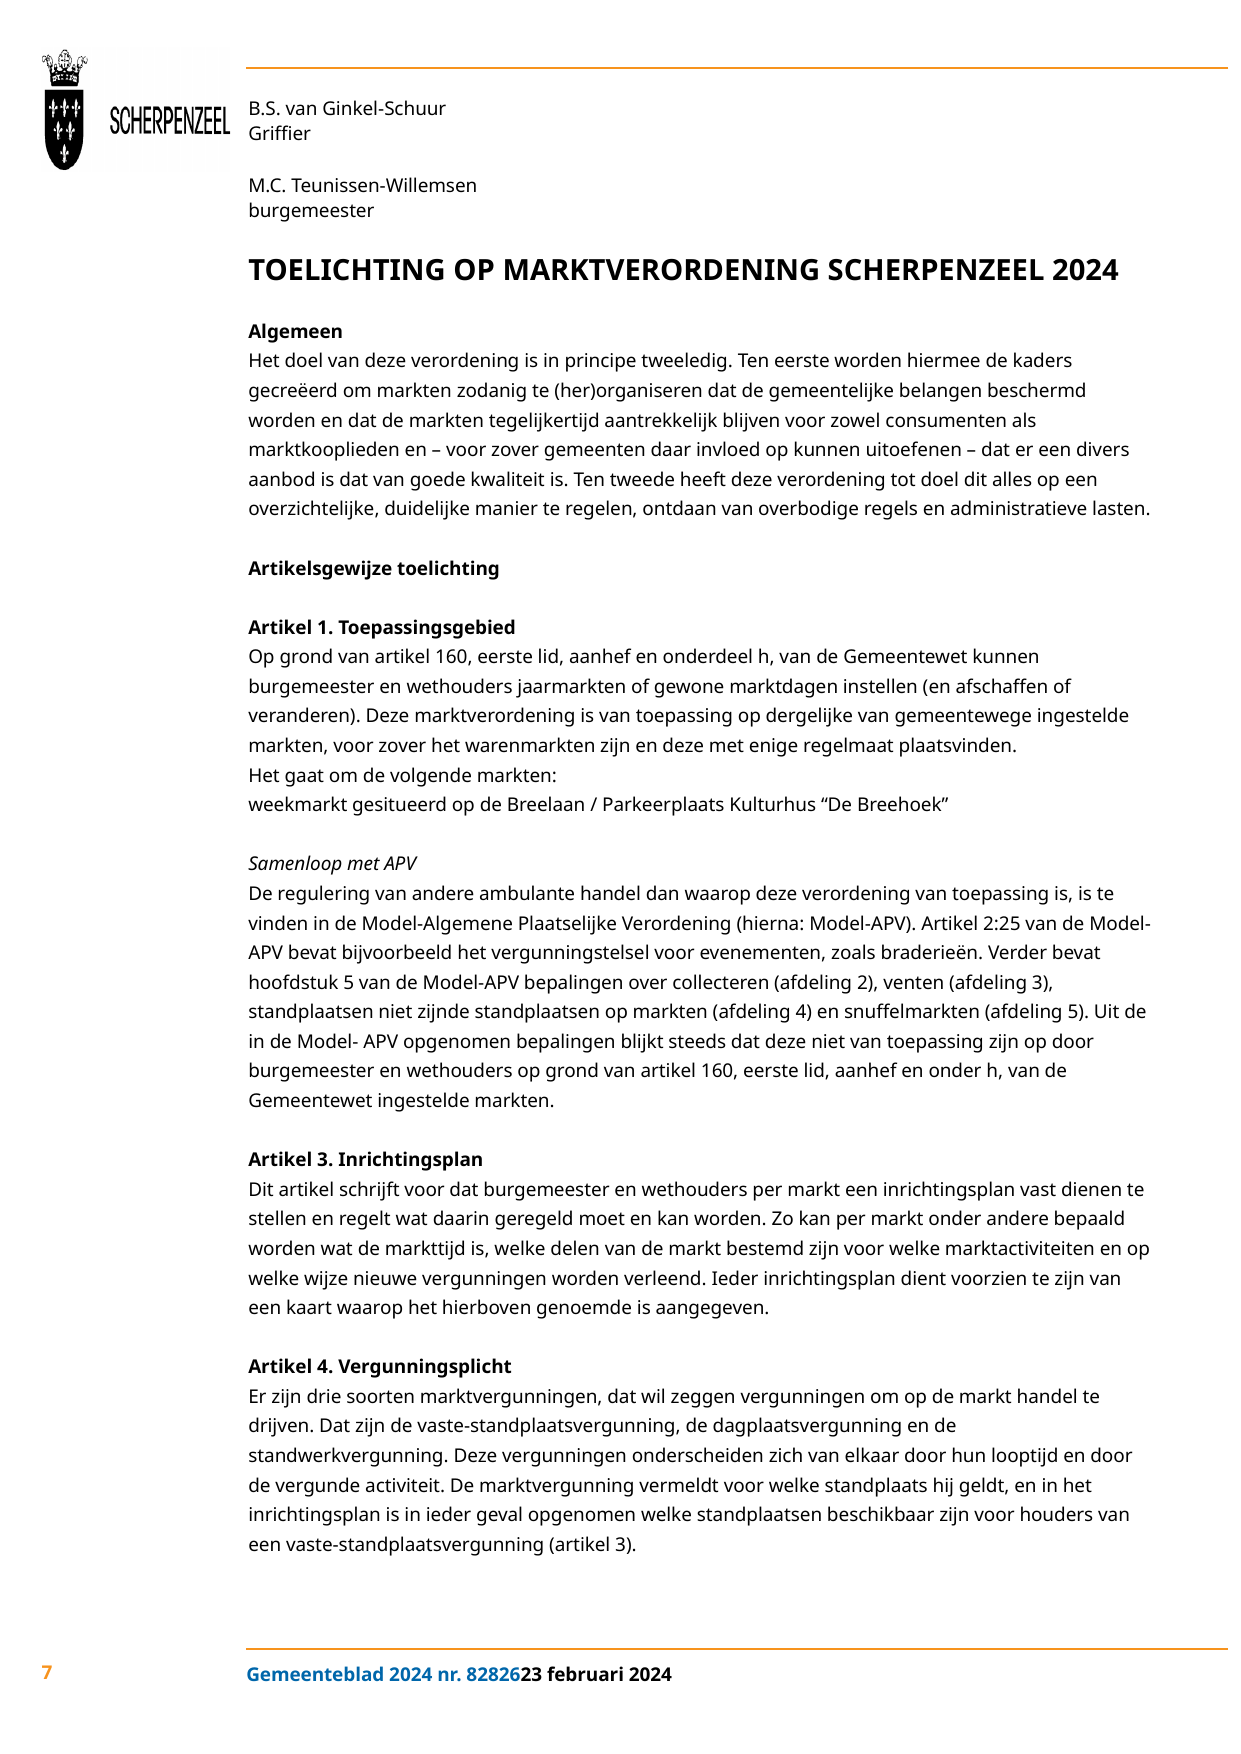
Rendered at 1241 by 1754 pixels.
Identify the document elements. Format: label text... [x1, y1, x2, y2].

text Algemeen [248, 318, 1152, 344]
text M.C. Teunissen-Willemsen [248, 172, 1152, 198]
picture [41, 47, 231, 172]
text Dit artikel schrijft voor dat burgemeester en wethouders per markt een inrichtingsplan vast dienen te stellen en regelt wat daarin geregeld moet en kan worden. Zo kan per markt onder andere bepaald worden wat de markttijd is, welke delen van de markt bestemd zijn voor welke marktactiviteiten en op welke wijze nieuwe vergunningen worden verleend. Ieder inrichtingsplan dient voorzien te zijn van een kaart waarop het hierboven genoemde is aangegeven. [248, 1176, 1152, 1320]
text Griffier [248, 121, 1152, 146]
text Samenloop met APV [248, 851, 1152, 876]
text Het gaat om de volgende markten: [248, 762, 1152, 787]
text Artikel 4. Vergunningsplicht [248, 1353, 1152, 1379]
text De regulering van andere ambulante handel dan waarop deze verordening van toepassing is, is te vinden in de Model-Algemene Plaatselijke Verordening (hierna: Model-APV). Artikel 2:25 van de Model- APV bevat bijvoorbeeld het vergunningstelsel voor evenementen, zoals braderieën. Verder bevat hoofdstuk 5 van de Model-APV bepalingen over collecteren (afdeling 2), venten (afdeling 3), standplaatsen niet zijnde standplaatsen op markten (afdeling 4) en snuffelmarkten (afdeling 5). Uit de in de Model- APV opgenomen bepalingen blijkt steeds dat deze niet van toepassing zijn op door burgemeester en wethouders op grond van artikel 160, eerste lid, aanhef en onder h, van de Gemeentewet ingestelde markten. [248, 880, 1152, 1113]
text weekmarkt gesitueerd op de Breelaan / Parkeerplaats Kulturhus “De Breehoek” [248, 791, 1152, 817]
text Op grond van artikel 160, eerste lid, aanhef en onderdeel h, van de Gemeentewet kunnen burgemeester en wethouders jaarmarkten of gewone marktdagen instellen (en afschaffen of veranderen). Deze marktverordening is van toepassing op dergelijke van gemeentewege ingestelde markten, voor zover het warenmarkten zijn en deze met enige regelmaat plaatsvinden. [248, 643, 1152, 758]
text B.S. van Ginkel-Schuur [248, 95, 1152, 121]
text Het doel van deze verordening is in principe tweeledig. Ten eerste worden hiermee de kaders gecreëerd om markten zodanig te (her)organiseren dat de gemeentelijke belangen beschermd worden en dat de markten tegelijkertijd aantrekkelijk blijven voor zowel consumenten als marktkooplieden en – voor zover gemeenten daar invloed op kunnen uitoefenen – dat er een divers aanbod is dat van goede kwaliteit is. Ten tweede heeft deze verordening tot doel dit alles op een overzichtelijke, duidelijke manier te regelen, ontdaan van overbodige regels en administratieve lasten. [248, 348, 1152, 521]
text Er zijn drie soorten marktvergunningen, dat wil zeggen vergunningen om op de markt handel te drijven. Dat zijn de vaste-standplaatsvergunning, de dagplaatsvergunning en de standwerkvergunning. Deze vergunningen onderscheiden zich van elkaar door hun looptijd en door de vergunde activiteit. De marktvergunning vermeldt voor welke standplaats hij geldt, en in het inrichtingsplan is in ieder geval opgenomen welke standplaatsen beschikbaar zijn voor houders van een vaste-standplaatsvergunning (artikel 3). [248, 1383, 1152, 1557]
text Artikelsgewijze toelichting [248, 555, 1152, 580]
text burgemeester [248, 198, 1152, 223]
text Artikel 3. Inrichtingsplan [248, 1146, 1152, 1172]
text Artikel 1. Toepassingsgebied [248, 614, 1152, 639]
text TOELICHTING OP MARKTVERORDENING SCHERPENZEEL 2024 [248, 249, 1152, 289]
